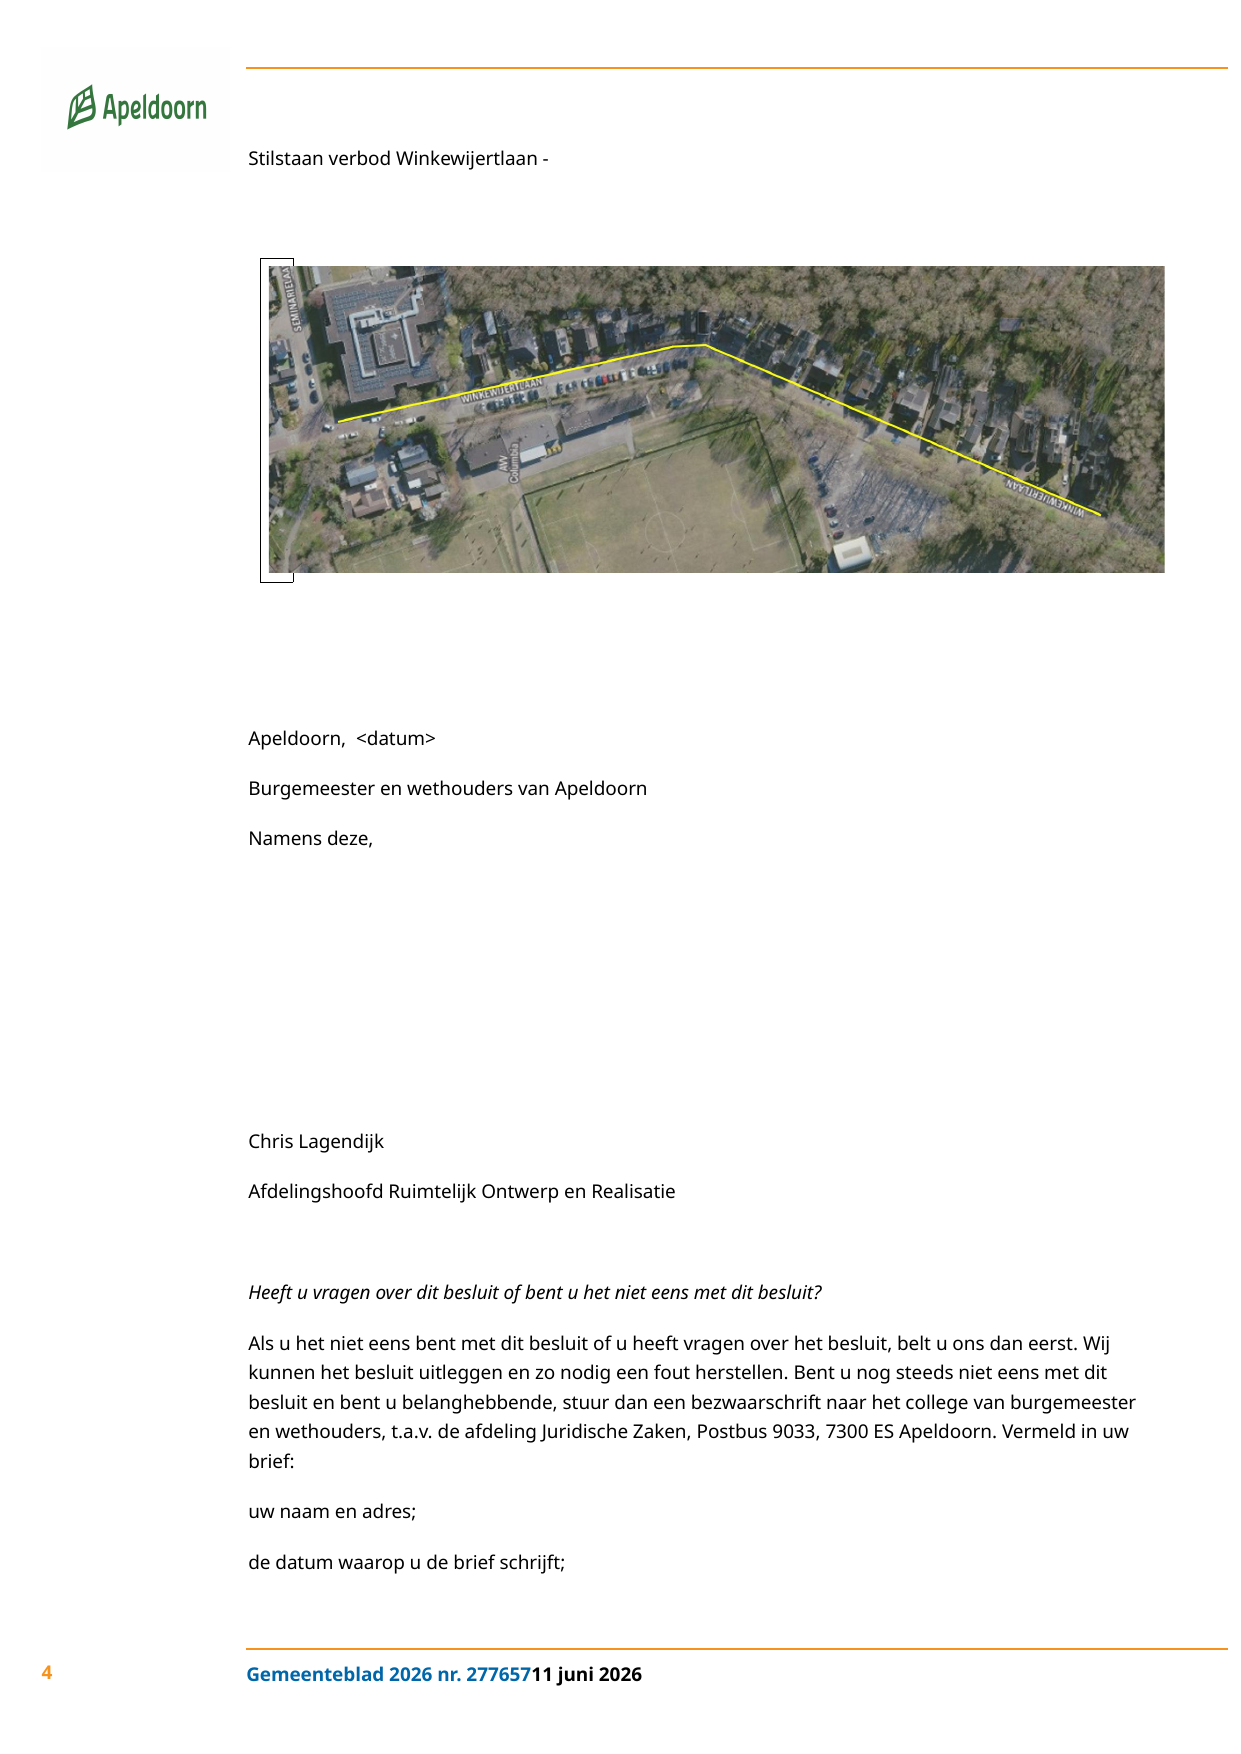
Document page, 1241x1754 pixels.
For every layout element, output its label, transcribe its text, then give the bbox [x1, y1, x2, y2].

text Stilstaan verbod Winkewijertlaan - [248, 145, 1152, 171]
picture [41, 47, 231, 172]
text Heeft u vragen over dit besluit of bent u het niet eens met dit besluit? [248, 1279, 1152, 1305]
text Afdelingshoofd Ruimtelijk Ontwerp en Realisatie [248, 1178, 1152, 1204]
text Burgemeester en wethouders van Apeldoorn [248, 775, 1152, 801]
text Apeldoorn, <datum> [248, 725, 1152, 751]
text Als u het niet eens bent met dit besluit of u heeft vragen over het besluit, belt u ons dan eerst. Wij kunnen het besluit uitleggen en zo nodig een fout herstellen. Bent u nog steeds niet eens met dit besluit en bent u belanghebbende, stuur dan een bezwaarschrift naar het college van burgemeester en wethouders, t.a.v. de afdeling Juridische Zaken, Postbus 9033, 7300 ES Apeldoorn. Vermeld in uw brief: [248, 1330, 1152, 1474]
text uw naam en adres; [248, 1498, 1152, 1524]
text de datum waarop u de brief schrijft; [248, 1549, 1152, 1575]
picture [268, 266, 1165, 573]
text Namens deze, [248, 826, 1152, 851]
text Chris Lagendijk [248, 1128, 1152, 1154]
